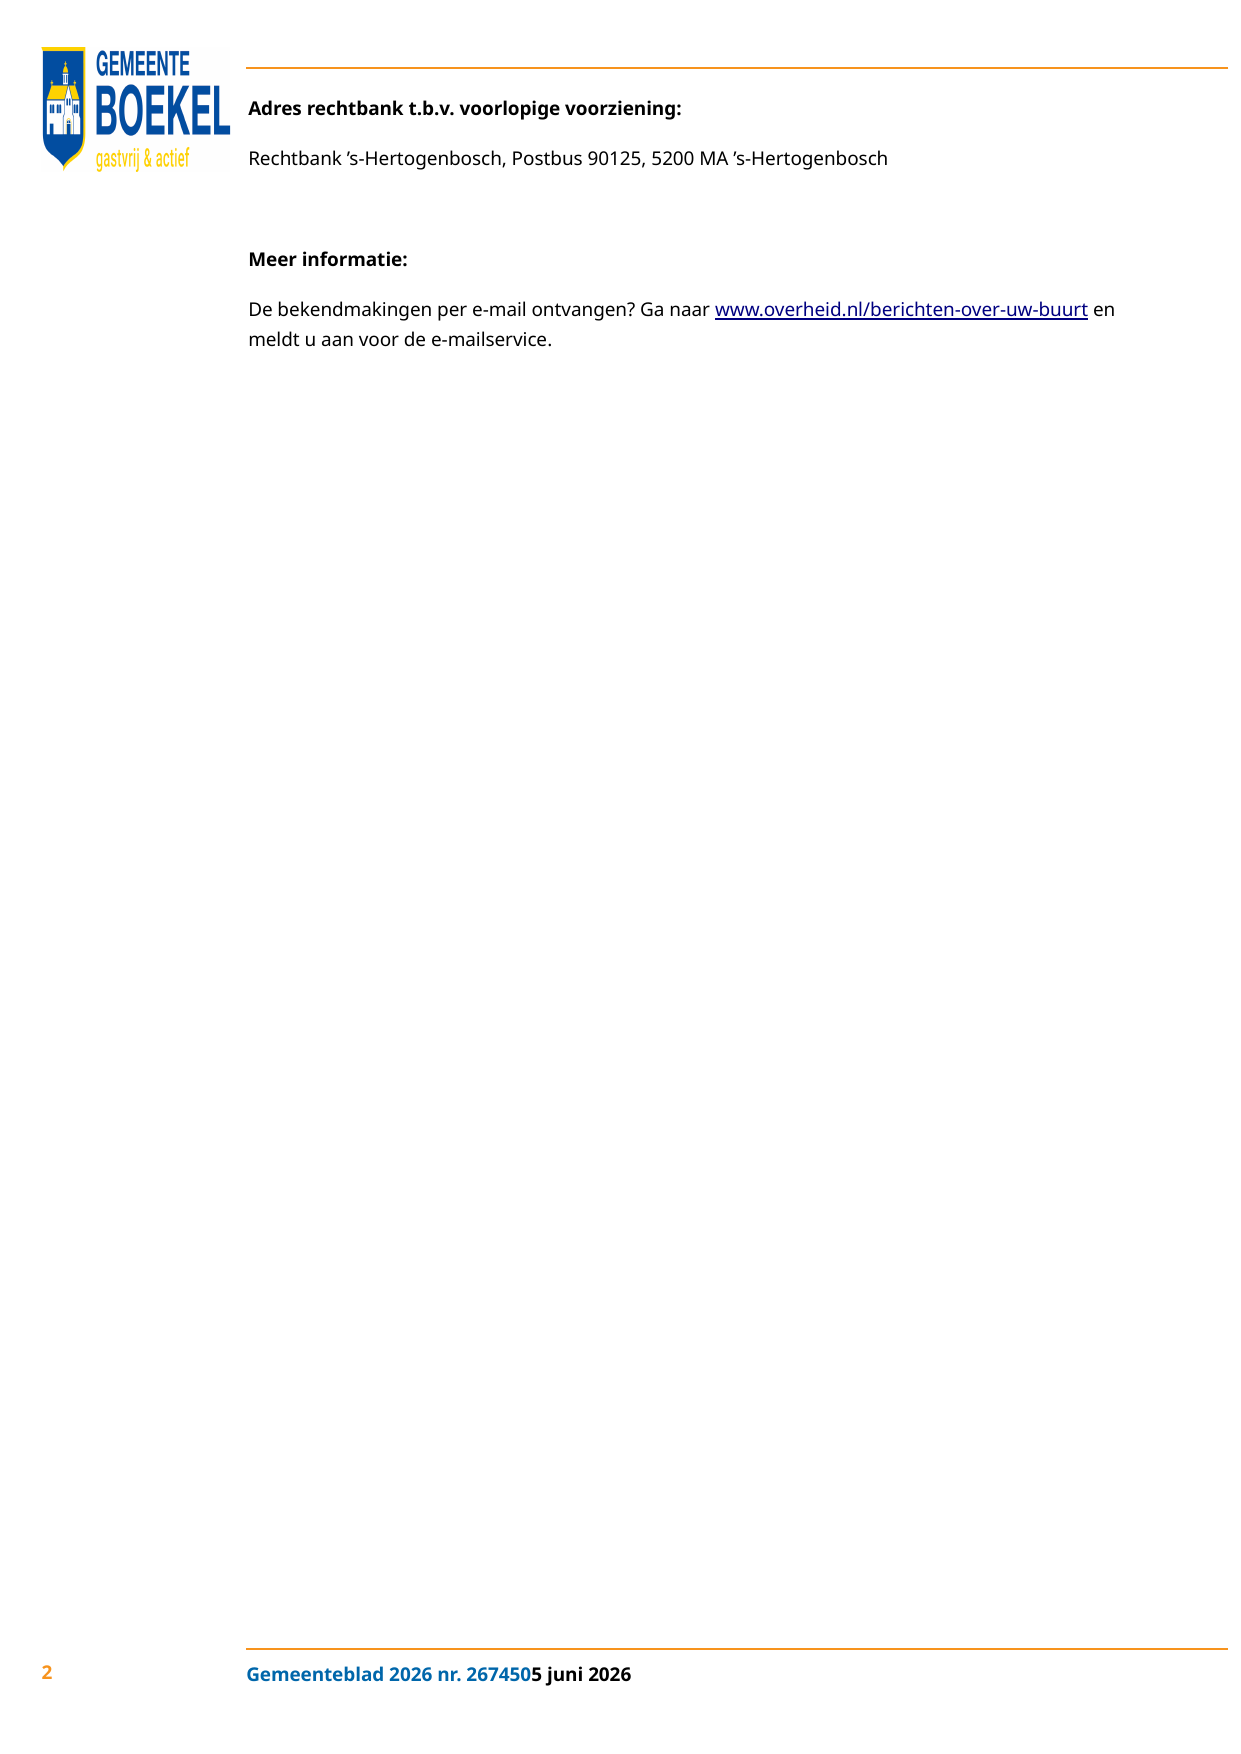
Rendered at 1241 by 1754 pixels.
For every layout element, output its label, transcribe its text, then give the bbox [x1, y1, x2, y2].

picture [41, 47, 231, 172]
text Rechtbank ’s-Hertogenbosch, Postbus 90125, 5200 MA ’s-Hertogenbosch [248, 145, 1152, 171]
text De bekendmakingen per e-mail ontvangen? Ga naar www.overheid.nl/berichten-over-uw-buurt en meldt u aan voor de e-mailservice. [248, 296, 1152, 352]
text Adres rechtbank t.b.v. voorlopige voorziening: [248, 95, 1152, 121]
text Meer informatie: [248, 246, 1152, 272]
